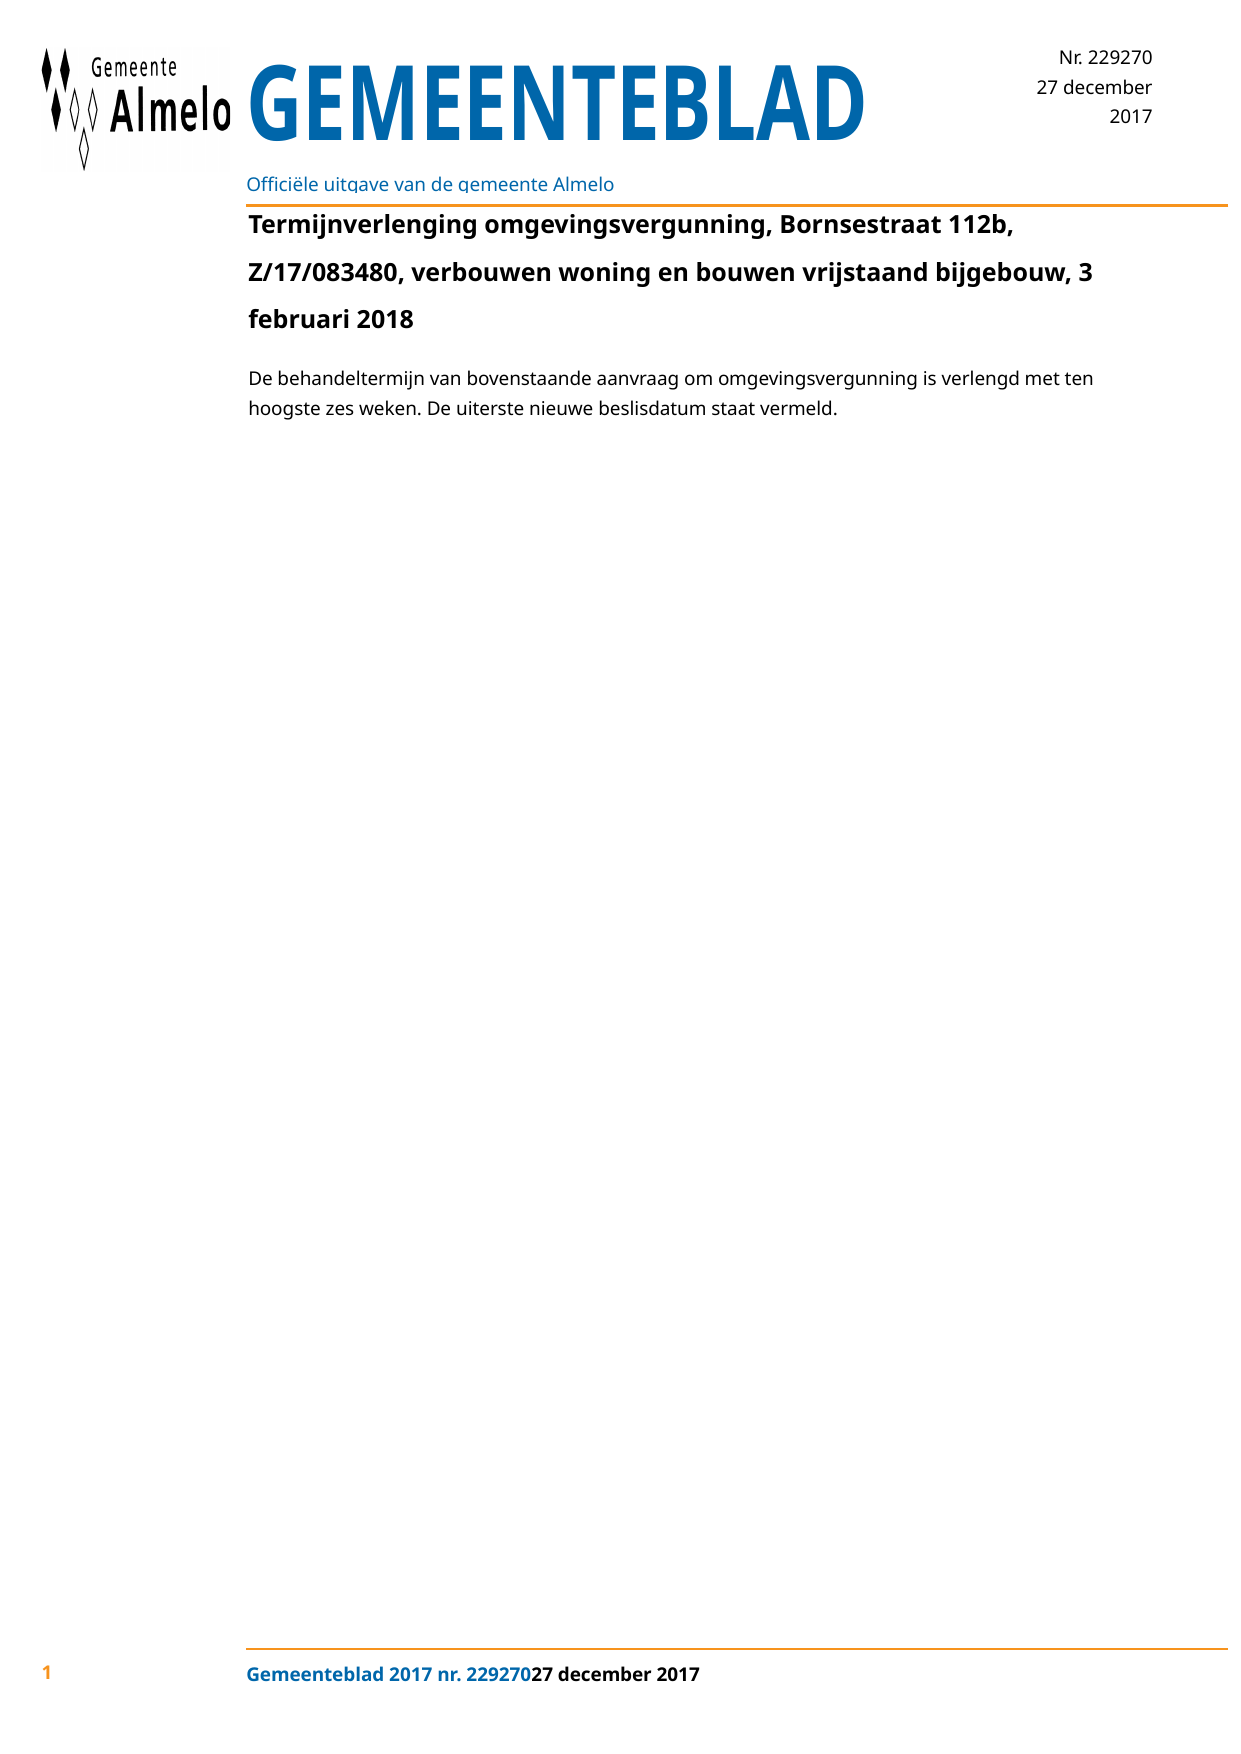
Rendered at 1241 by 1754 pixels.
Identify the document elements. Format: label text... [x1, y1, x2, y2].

text De behandeltermijn van bovenstaande aanvraag om omgevingsvergunning is verlengd met ten hoogste zes weken. De uiterste nieuwe beslisdatum staat vermeld. [248, 366, 1152, 421]
picture [41, 47, 231, 172]
text Termijnverlenging omgevingsvergunning, Bornsestraat 112b, Z/17/083480, verbouwen woning en bouwen vrijstaand bijgebouw, 3 februari 2018 [248, 207, 1152, 336]
